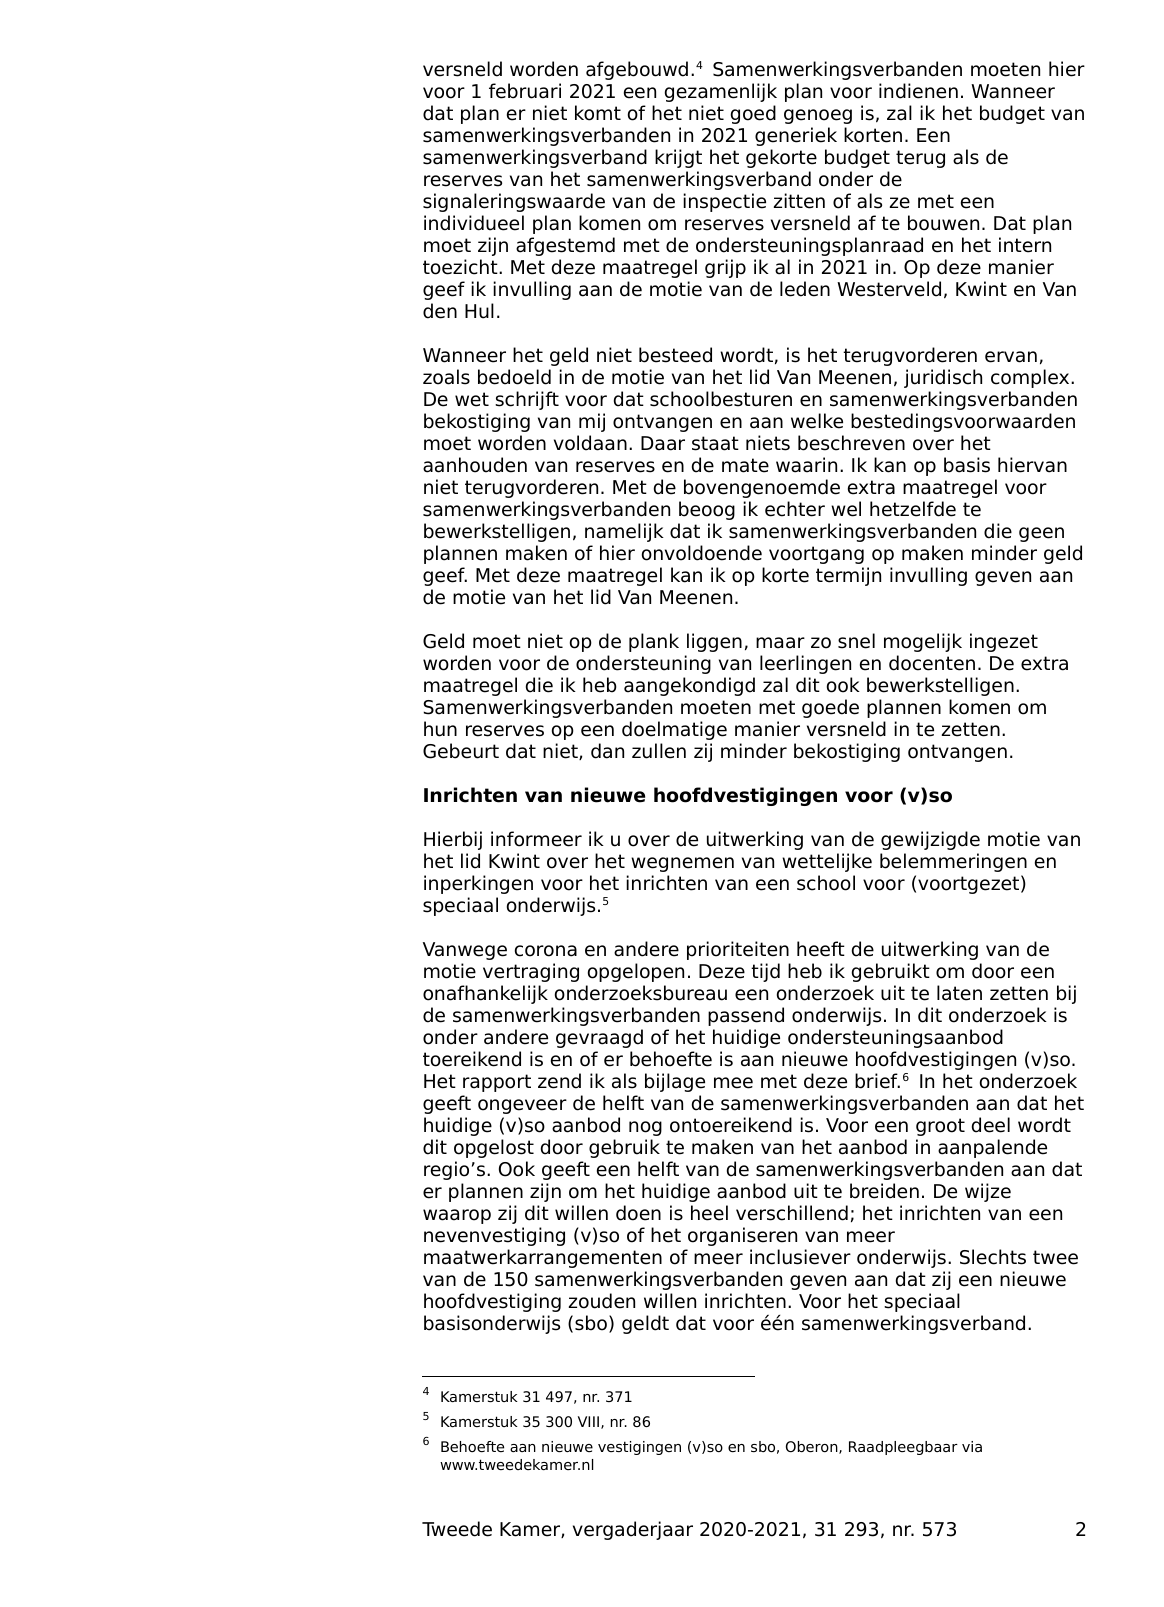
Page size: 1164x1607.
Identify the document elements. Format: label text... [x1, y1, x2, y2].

text Wanneer het geld niet besteed wordt, is het terugvorderen ervan, zoals bedoeld in de motie van het lid Van Meenen, juridisch complex. De wet schrijft voor dat schoolbesturen en samenwerkingsverbanden bekostiging van mij ontvangen en aan welke bestedingsvoorwaarden moet worden voldaan. Daar staat niets beschreven over het aanhouden van reserves en de mate waarin. Ik kan op basis hiervan niet terugvorderen. Met de bovengenoemde extra maatregel voor samenwerkingsverbanden beoog ik echter wel hetzelfde te bewerkstelligen, namelijk dat ik samenwerkingsverbanden die geen plannen maken of hier onvoldoende voortgang op maken minder geld geef. Met deze maatregel kan ik op korte termijn invulling geven aan de motie van het lid Van Meenen. [422, 345, 1087, 609]
text Geld moet niet op de plank liggen, maar zo snel mogelijk ingezet worden voor de ondersteuning van leerlingen en docenten. De extra maatregel die ik heb aangekondigd zal dit ook bewerkstelligen. Samenwerkingsverbanden moeten met goede plannen komen om hun reserves op een doelmatige manier versneld in te zetten. Gebeurt dat niet, dan zullen zij minder bekostiging ontvangen. [422, 631, 1087, 763]
text Kamerstuk 35 300 VIII, nr. 86 [422, 1410, 1087, 1432]
text versneld worden afgebouwd. Samenwerkingsverbanden moeten hier voor 1 februari 2021 een gezamenlijk plan voor indienen. Wanneer dat plan er niet komt of het niet goed genoeg is, zal ik het budget van samenwerkingsverbanden in 2021 generiek korten. Een samenwerkingsverband krijgt het gekorte budget terug als de reserves van het samenwerkingsverband onder de signaleringswaarde van de inspectie zitten of als ze met een individueel plan komen om reserves versneld af te bouwen. Dat plan moet zijn afgestemd met de ondersteuningsplanraad en het intern toezicht. Met deze maatregel grijp ik al in 2021 in. Op deze manier geef ik invulling aan de motie van de leden Westerveld, Kwint en Van den Hul. [422, 59, 1087, 323]
text Vanwege corona en andere prioriteiten heeft de uitwerking van de motie vertraging opgelopen. Deze tijd heb ik gebruikt om door een onafhankelijk onderzoeksbureau een onderzoek uit te laten zetten bij de samenwerkingsverbanden passend onderwijs. In dit onderzoek is onder andere gevraagd of het huidige ondersteuningsaanbod toereikend is en of er behoefte is aan nieuwe hoofdvestigingen (v)so. Het rapport zend ik als bijlage mee met deze brief. In het onderzoek geeft ongeveer de helft van de samenwerkingsverbanden aan dat het huidige (v)so aanbod nog ontoereikend is. Voor een groot deel wordt dit opgelost door gebruik te maken van het aanbod in aanpalende regio’s. Ook geeft een helft van de samenwerkingsverbanden aan dat er plannen zijn om het huidige aanbod uit te breiden. De wijze waarop zij dit willen doen is heel verschillend; het inrichten van een nevenvestiging (v)so of het organiseren van meer maatwerkarrangementen of meer inclusiever onderwijs. Slechts twee van de 150 samenwerkingsverbanden geven aan dat zij een nieuwe hoofdvestiging zouden willen inrichten. Voor het speciaal basisonderwijs (sbo) geldt dat voor één samenwerkingsverband. [422, 939, 1087, 1335]
subtitle Inrichten van nieuwe hoofdvestigingen voor (v)so [422, 785, 1087, 807]
text Hierbij informeer ik u over de uitwerking van de gewijzigde motie van het lid Kwint over het wegnemen van wettelijke belemmeringen en inperkingen voor het inrichten van een school voor (voortgezet) speciaal onderwijs. [422, 829, 1087, 917]
text Kamerstuk 31 497, nr. 371 [422, 1385, 1087, 1407]
text Behoefte aan nieuwe vestigingen (v)so en sbo, Oberon, Raadpleegbaar via www.tweedekamer.nl [422, 1435, 1087, 1474]
